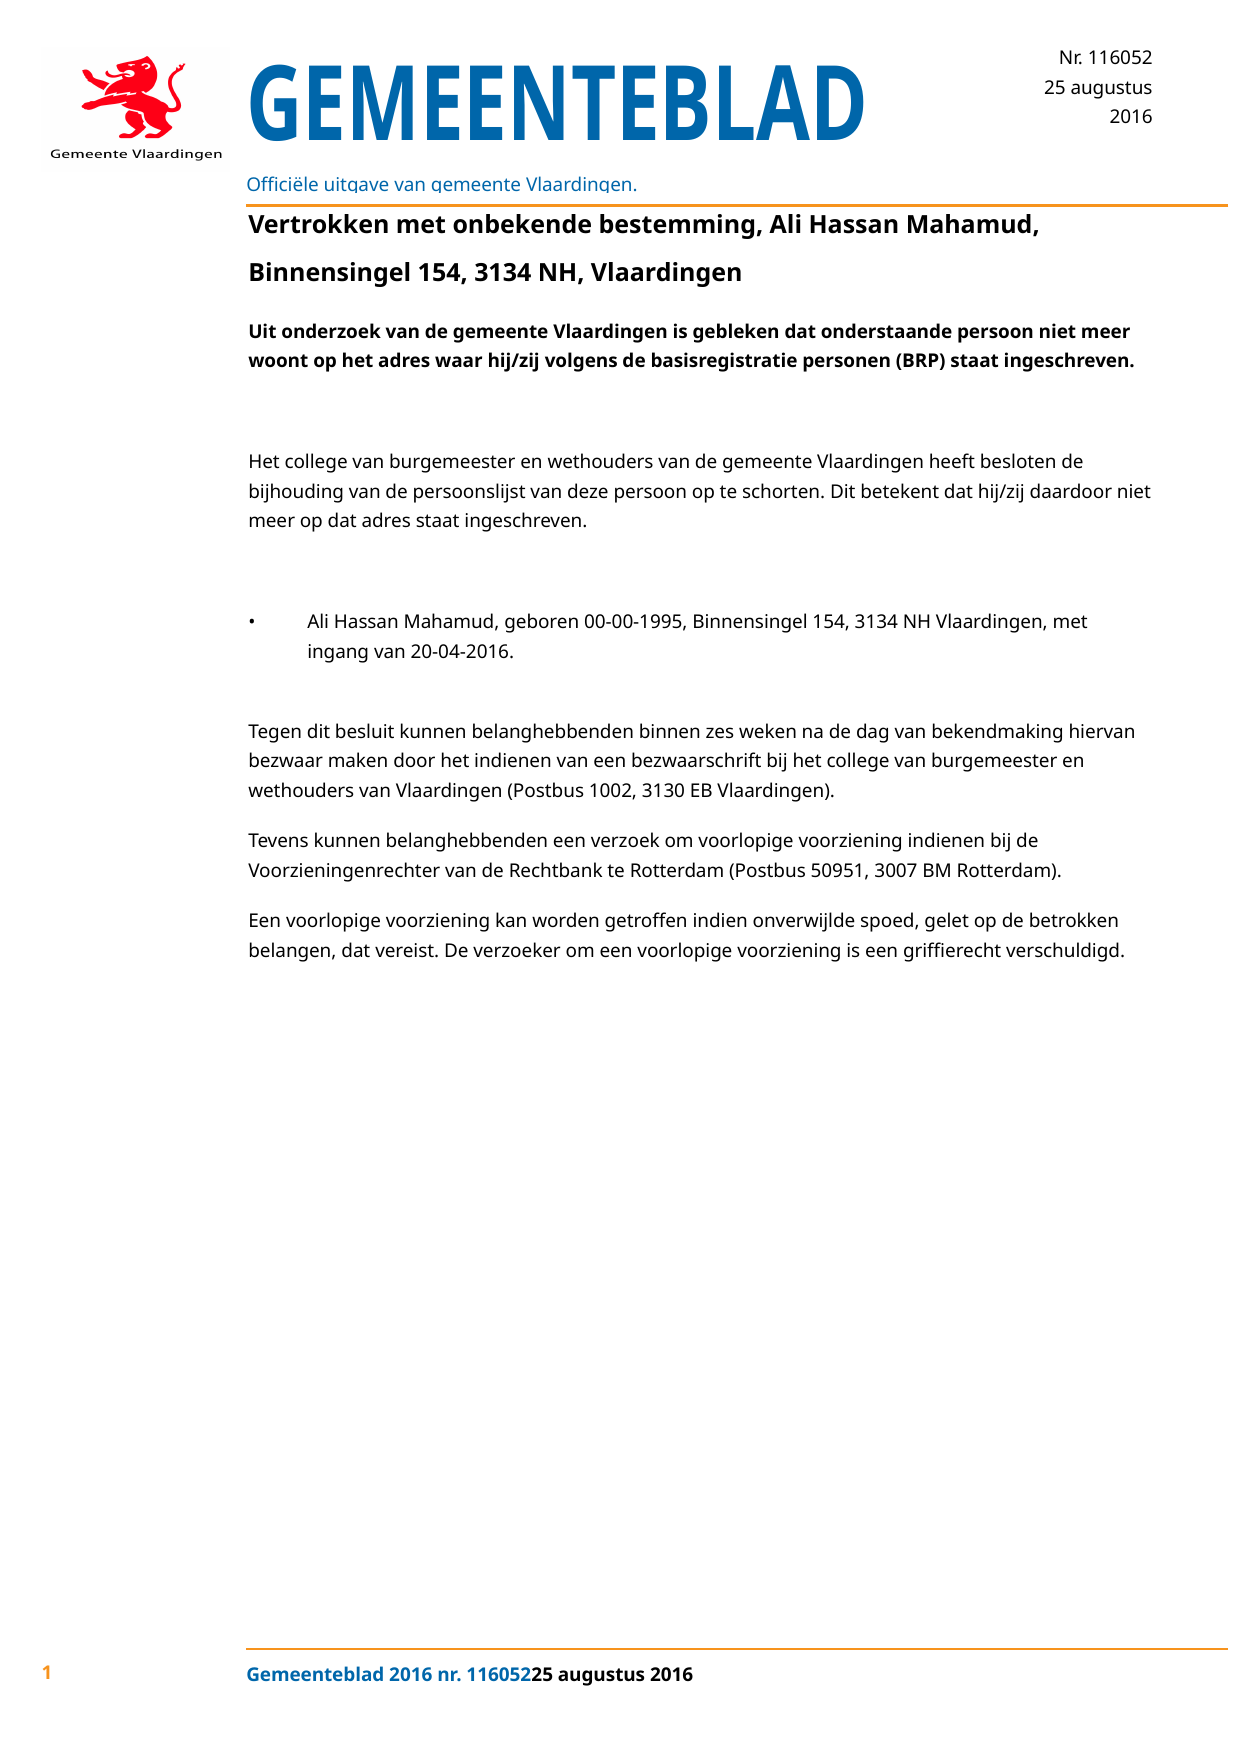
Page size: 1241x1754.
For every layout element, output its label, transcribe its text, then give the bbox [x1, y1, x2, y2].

text Tegen dit besluit kunnen belanghebbenden binnen zes weken na de dag van bekendmaking hiervan bezwaar maken door het indienen van een bezwaarschrift bij het college van burgemeester en wethouders van Vlaardingen (Postbus 1002, 3130 EB Vlaardingen). [248, 718, 1152, 803]
picture [41, 47, 231, 172]
text Een voorlopige voorziening kan worden getroffen indien onverwijlde spoed, gelet op de betrokken belangen, dat vereist. De verzoeker om een voorlopige voorziening is een griffierecht verschuldigd. [248, 907, 1152, 963]
text Het college van burgemeester en wethouders van de gemeente Vlaardingen heeft besloten de bijhouding van de persoonslijst van deze persoon op te schorten. Dit betekent dat hij/zij daardoor niet meer op dat adres staat ingeschreven. [248, 448, 1152, 533]
text Tevens kunnen belanghebbenden een verzoek om voorlopige voorziening indienen bij de Voorzieningenrechter van de Rechtbank te Rotterdam (Postbus 50951, 3007 BM Rotterdam). [248, 827, 1152, 883]
text Uit onderzoek van de gemeente Vlaardingen is gebleken dat onderstaande persoon niet meer woont op het adres waar hij/zij volgens de basisregistratie personen (BRP) staat ingeschreven. [248, 318, 1152, 373]
list Ali Hassan Mahamud, geboren 00-00-1995, Binnensingel 154, 3134 NH Vlaardingen, met ingang van 20-04-2016. [248, 608, 1152, 664]
text Vertrokken met onbekende bestemming, Ali Hassan Mahamud, Binnensingel 154, 3134 NH, Vlaardingen [248, 207, 1152, 288]
